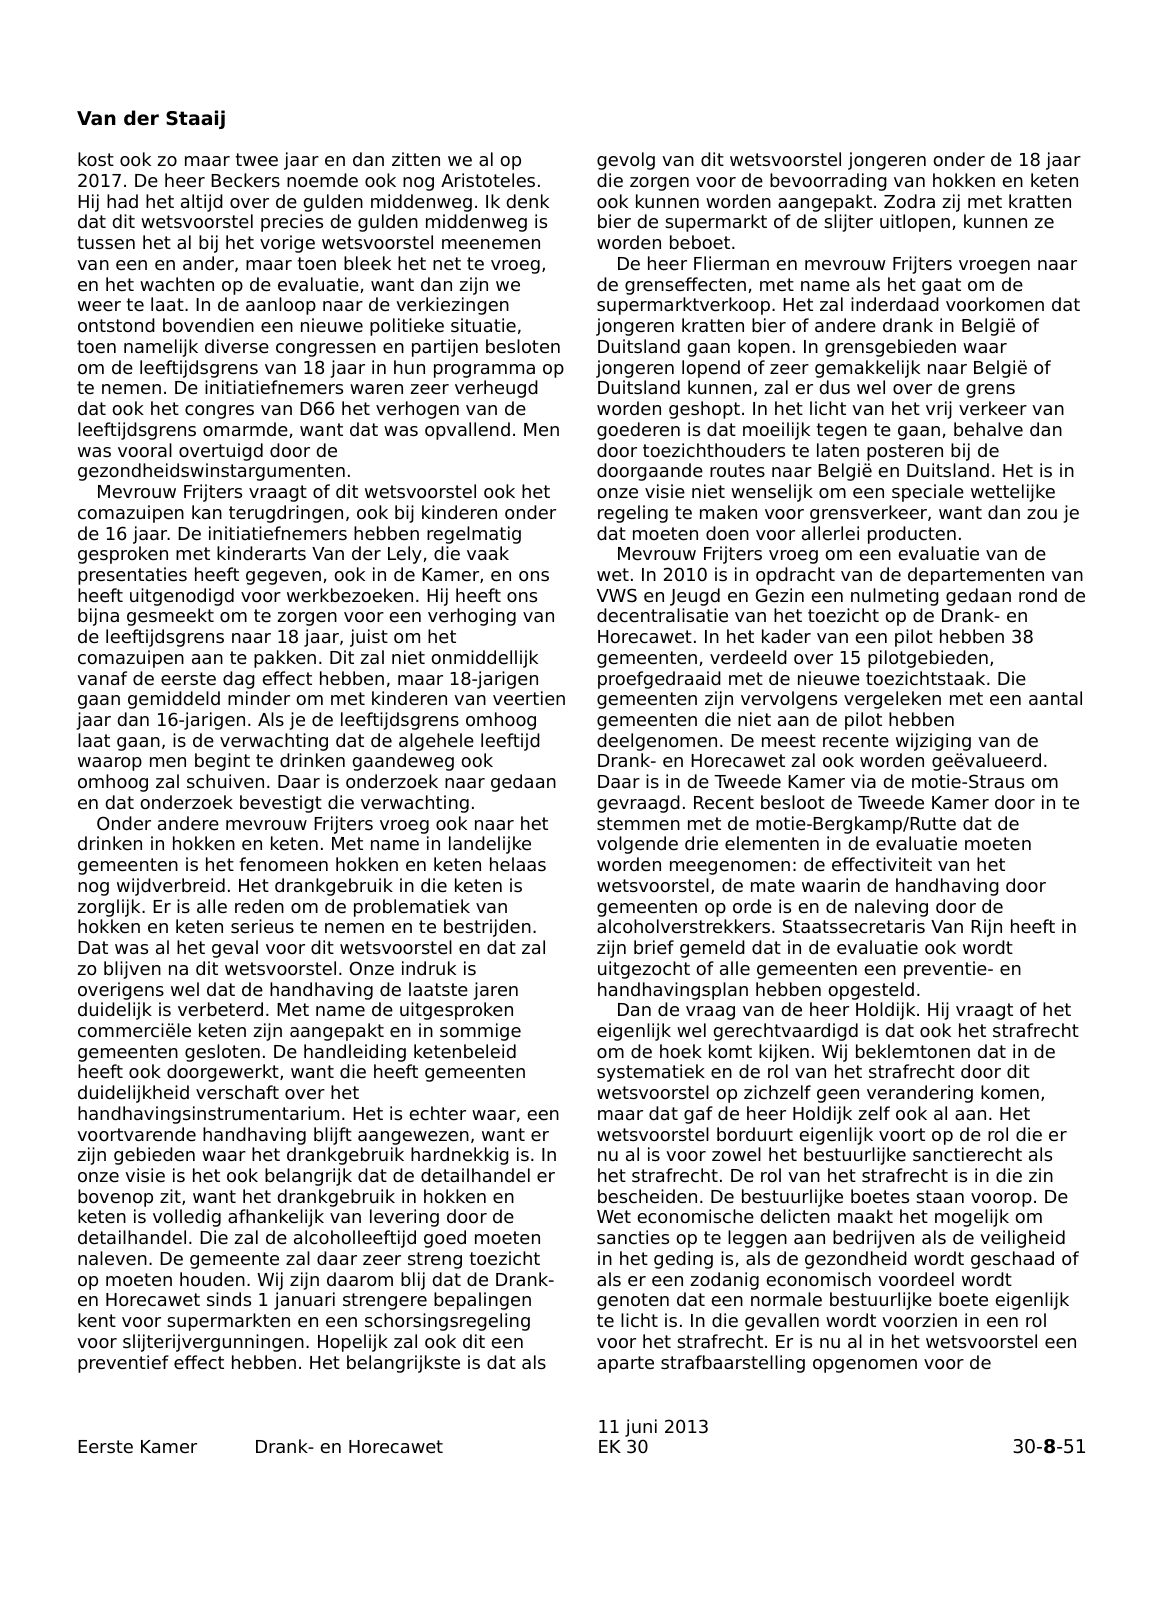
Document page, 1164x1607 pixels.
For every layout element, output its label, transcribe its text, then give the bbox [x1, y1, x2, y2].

text Onder andere mevrouw Frijters vroeg ook naar het drinken in hokken en keten. Met name in landelijke gemeenten is het fenomeen hokken en keten helaas nog wijdverbreid. Het drankgebruik in die keten is zorglijk. Er is alle reden om de problematiek van hokken en keten serieus te nemen en te bestrijden. Dat was al het geval voor dit wetsvoorstel en dat zal zo blijven na dit wetsvoorstel. Onze indruk is overigens wel dat de handhaving de laatste jaren duidelijk is verbeterd. Met name de uitgesproken commerciële keten zijn aangepakt en in sommige gemeenten gesloten. De handleiding ketenbeleid heeft ook doorgewerkt, want die heeft gemeenten duidelijkheid verschaft over het handhavingsinstrumentarium. Het is echter waar, een voortvarende handhaving blijft aangewezen, want er zijn gebieden waar het drankgebruik hardnekkig is. In onze visie is het ook belangrijk dat de detailhandel er bovenop zit, want het drankgebruik in hokken en keten is volledig afhankelijk van levering door de detailhandel. Die zal de alcoholleeftijd goed moeten naleven. De gemeente zal daar zeer streng toezicht op moeten houden. Wij zijn daarom blij dat de Drank- en Horecawet sinds 1 januari strengere bepalingen kent voor supermarkten en een schorsingsregeling voor slijterijvergunningen. Hopelijk zal ook dit een preventief effect hebben. Het belangrijkste is dat als [77, 813, 567, 1373]
text De heer Flierman en mevrouw Frijters vroegen naar de grenseffecten, met name als het gaat om de supermarktverkoop. Het zal inderdaad voorkomen dat jongeren kratten bier of andere drank in België of Duitsland gaan kopen. In grensgebieden waar jongeren lopend of zeer gemakkelijk naar België of Duitsland kunnen, zal er dus wel over de grens worden geshopt. In het licht van het vrij verkeer van goederen is dat moeilijk tegen te gaan, behalve dan door toezichthouders te laten posteren bij de doorgaande routes naar België en Duitsland. Het is in onze visie niet wenselijk om een speciale wettelijke regeling te maken voor grensverkeer, want dan zou je dat moeten doen voor allerlei producten. [596, 254, 1087, 544]
text Mevrouw Frijters vroeg om een evaluatie van de wet. In 2010 is in opdracht van de departementen van VWS en Jeugd en Gezin een nulmeting gedaan rond de decentralisatie van het toezicht op de Drank- en Horecawet. In het kader van een pilot hebben 38 gemeenten, verdeeld over 15 pilotgebieden, proefgedraaid met de nieuwe toezichtstaak. Die gemeenten zijn vervolgens vergeleken met een aantal gemeenten die niet aan de pilot hebben deelgenomen. De meest recente wijziging van de Drank- en Horecawet zal ook worden geëvalueerd. Daar is in de Tweede Kamer via de motie-Straus om gevraagd. Recent besloot de Tweede Kamer door in te stemmen met de motie-Bergkamp/Rutte dat de volgende drie elementen in de evaluatie moeten worden meegenomen: de effectiviteit van het wetsvoorstel, de mate waarin de handhaving door gemeenten op orde is en de naleving door de alcoholverstrekkers. Staatssecretaris Van Rijn heeft in zijn brief gemeld dat in de evaluatie ook wordt uitgezocht of alle gemeenten een preventie- en handhavingsplan hebben opgesteld. [596, 544, 1087, 1000]
text Mevrouw Frijters vraagt of dit wetsvoorstel ook het comazuipen kan terugdringen, ook bij kinderen onder de 16 jaar. De initiatiefnemers hebben regelmatig gesproken met kinderarts Van der Lely, die vaak presentaties heeft gegeven, ook in de Kamer, en ons heeft uitgenodigd voor werkbezoeken. Hij heeft ons bijna gesmeekt om te zorgen voor een verhoging van de leeftijdsgrens naar 18 jaar, juist om het comazuipen aan te pakken. Dit zal niet onmiddellijk vanaf de eerste dag effect hebben, maar 18-jarigen gaan gemiddeld minder om met kinderen van veertien jaar dan 16-jarigen. Als je de leeftijdsgrens omhoog laat gaan, is de verwachting dat de algehele leeftijd waarop men begint te drinken gaandeweg ook omhoog zal schuiven. Daar is onderzoek naar gedaan en dat onderzoek bevestigt die verwachting. [77, 482, 567, 813]
text Dan de vraag van de heer Holdijk. Hij vraagt of het eigenlijk wel gerechtvaardigd is dat ook het strafrecht om de hoek komt kijken. Wij beklemtonen dat in de systematiek en de rol van het strafrecht door dit wetsvoorstel op zichzelf geen verandering komen, maar dat gaf de heer Holdijk zelf ook al aan. Het wetsvoorstel borduurt eigenlijk voort op de rol die er nu al is voor zowel het bestuurlijke sanctierecht als het strafrecht. De rol van het strafrecht is in die zin bescheiden. De bestuurlijke boetes staan voorop. De Wet economische delicten maakt het mogelijk om sancties op te leggen aan bedrijven als de veiligheid in het geding is, als de gezondheid wordt geschaad of als er een zodanig economisch voordeel wordt genoten dat een normale bestuurlijke boete eigenlijk te licht is. In die gevallen wordt voorzien in een rol voor het strafrecht. Er is nu al in het wetsvoorstel een aparte strafbaarstelling opgenomen voor de [596, 1000, 1087, 1373]
text kost ook zo maar twee jaar en dan zitten we al op 2017. De heer Beckers noemde ook nog Aristoteles. Hij had het altijd over de gulden middenweg. Ik denk dat dit wetsvoorstel precies de gulden middenweg is tussen het al bij het vorige wetsvoorstel meenemen van een en ander, maar toen bleek het net te vroeg, en het wachten op de evaluatie, want dan zijn we weer te laat. In de aanloop naar de verkiezingen ontstond bovendien een nieuwe politieke situatie, toen namelijk diverse congressen en partijen besloten om de leeftijdsgrens van 18 jaar in hun programma op te nemen. De initiatiefnemers waren zeer verheugd dat ook het congres van D66 het verhogen van de leeftijdsgrens omarmde, want dat was opvallend. Men was vooral overtuigd door de gezondheidswinstargumenten. [77, 150, 567, 482]
text gevolg van dit wetsvoorstel jongeren onder de 18 jaar die zorgen voor de bevoorrading van hokken en keten ook kunnen worden aangepakt. Zodra zij met kratten bier de supermarkt of de slijter uitlopen, kunnen ze worden beboet. [596, 150, 1087, 254]
